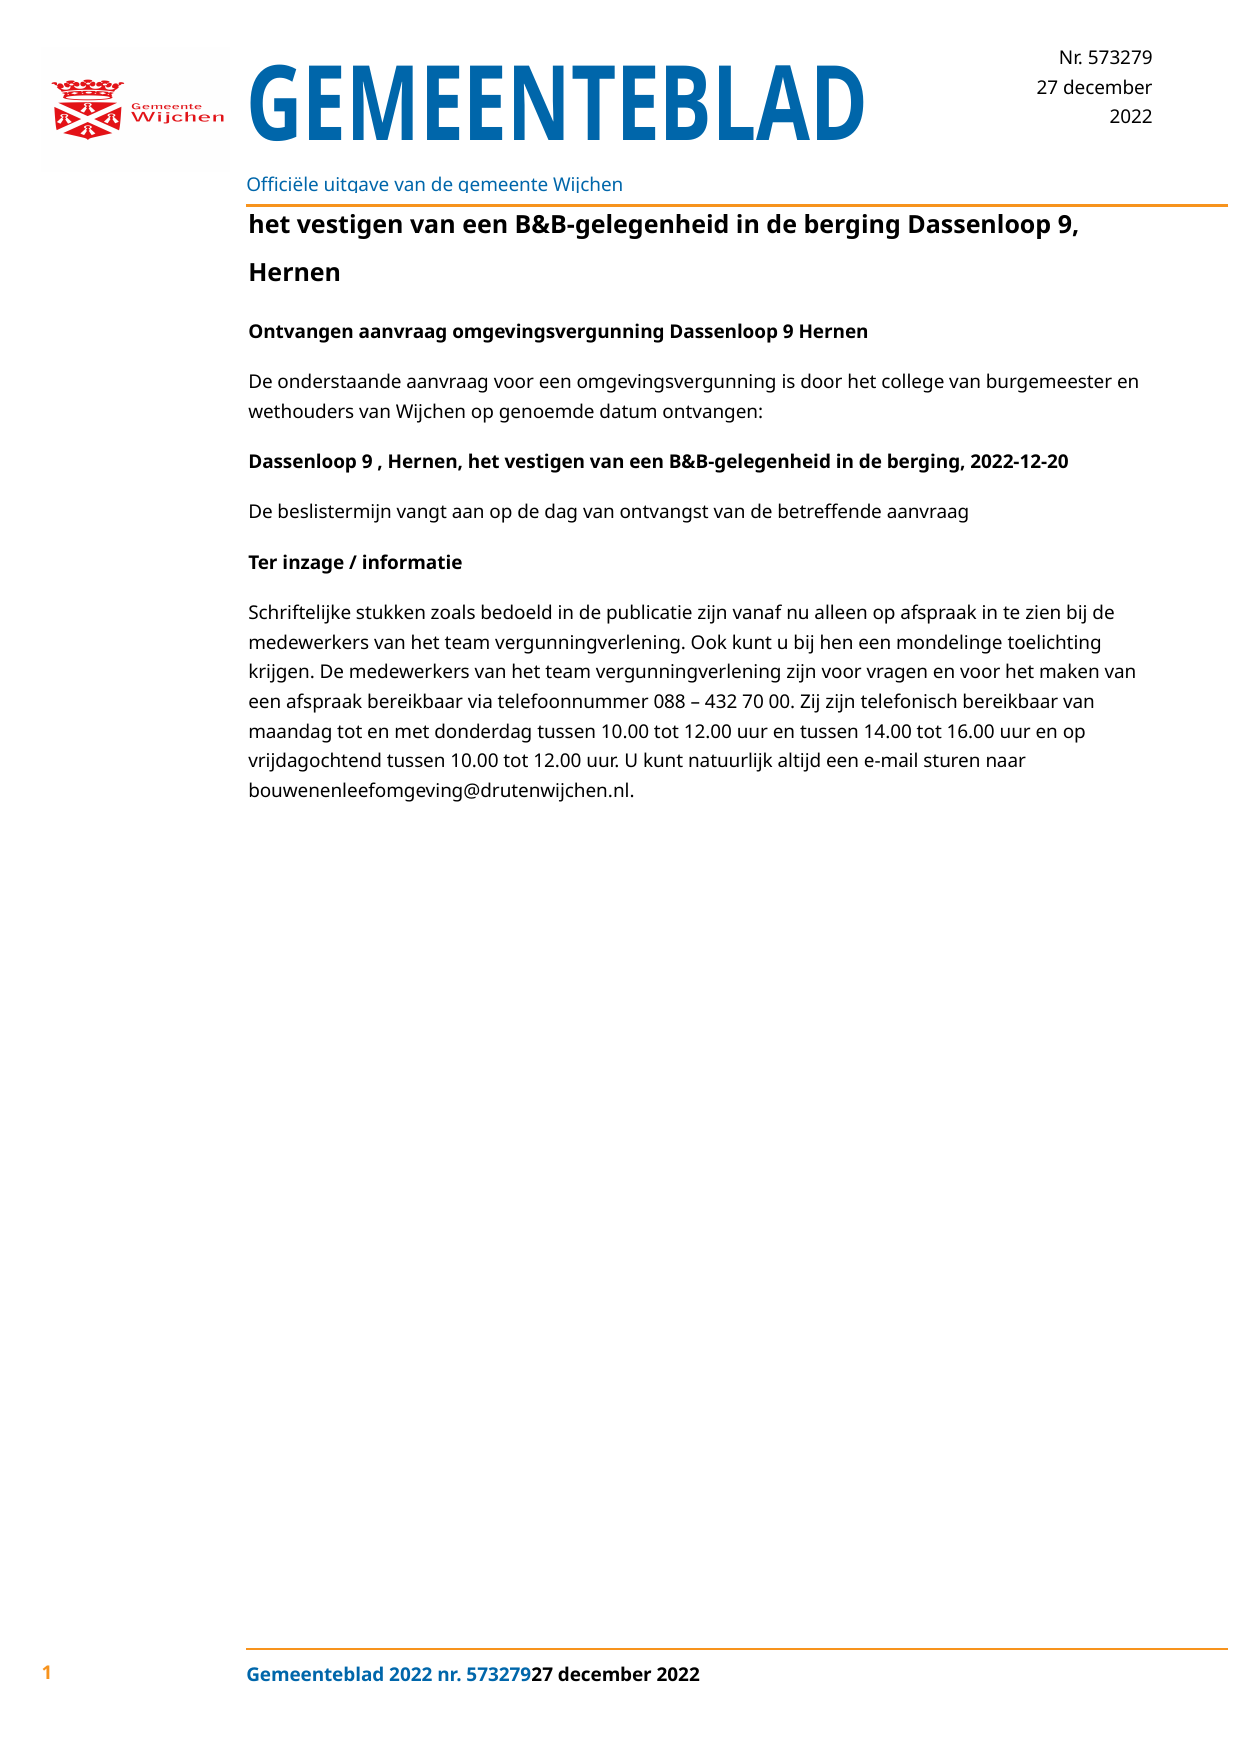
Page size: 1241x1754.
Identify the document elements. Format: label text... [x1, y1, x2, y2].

text het vestigen van een B&B-gelegenheid in de berging Dassenloop 9, Hernen [248, 207, 1152, 288]
picture [41, 47, 231, 172]
text Dassenloop 9 , Hernen, het vestigen van een B&B-gelegenheid in de berging, 2022-12-20 [248, 448, 1152, 474]
text De onderstaande aanvraag voor een omgevingsvergunning is door het college van burgemeester en wethouders van Wijchen op genoemde datum ontvangen: [248, 368, 1152, 424]
text Ter inzage / informatie [248, 549, 1152, 575]
text Ontvangen aanvraag omgevingsvergunning Dassenloop 9 Hernen [248, 318, 1152, 344]
text De beslistermijn vangt aan op de dag van ontvangst van de betreffende aanvraag [248, 499, 1152, 524]
text Schriftelijke stukken zoals bedoeld in de publicatie zijn vanaf nu alleen op afspraak in te zien bij de medewerkers van het team vergunningverlening. Ook kunt u bij hen een mondelinge toelichting krijgen. De medewerkers van het team vergunningverlening zijn voor vragen en voor het maken van een afspraak bereikbaar via telefoonnummer 088 – 432 70 00. Zij zijn telefonisch bereikbaar van maandag tot en met donderdag tussen 10.00 tot 12.00 uur en tussen 14.00 tot 16.00 uur en op vrijdagochtend tussen 10.00 tot 12.00 uur. U kunt natuurlijk altijd een e-mail sturen naar bouwenenleefomgeving@drutenwijchen.nl. [248, 599, 1152, 803]
